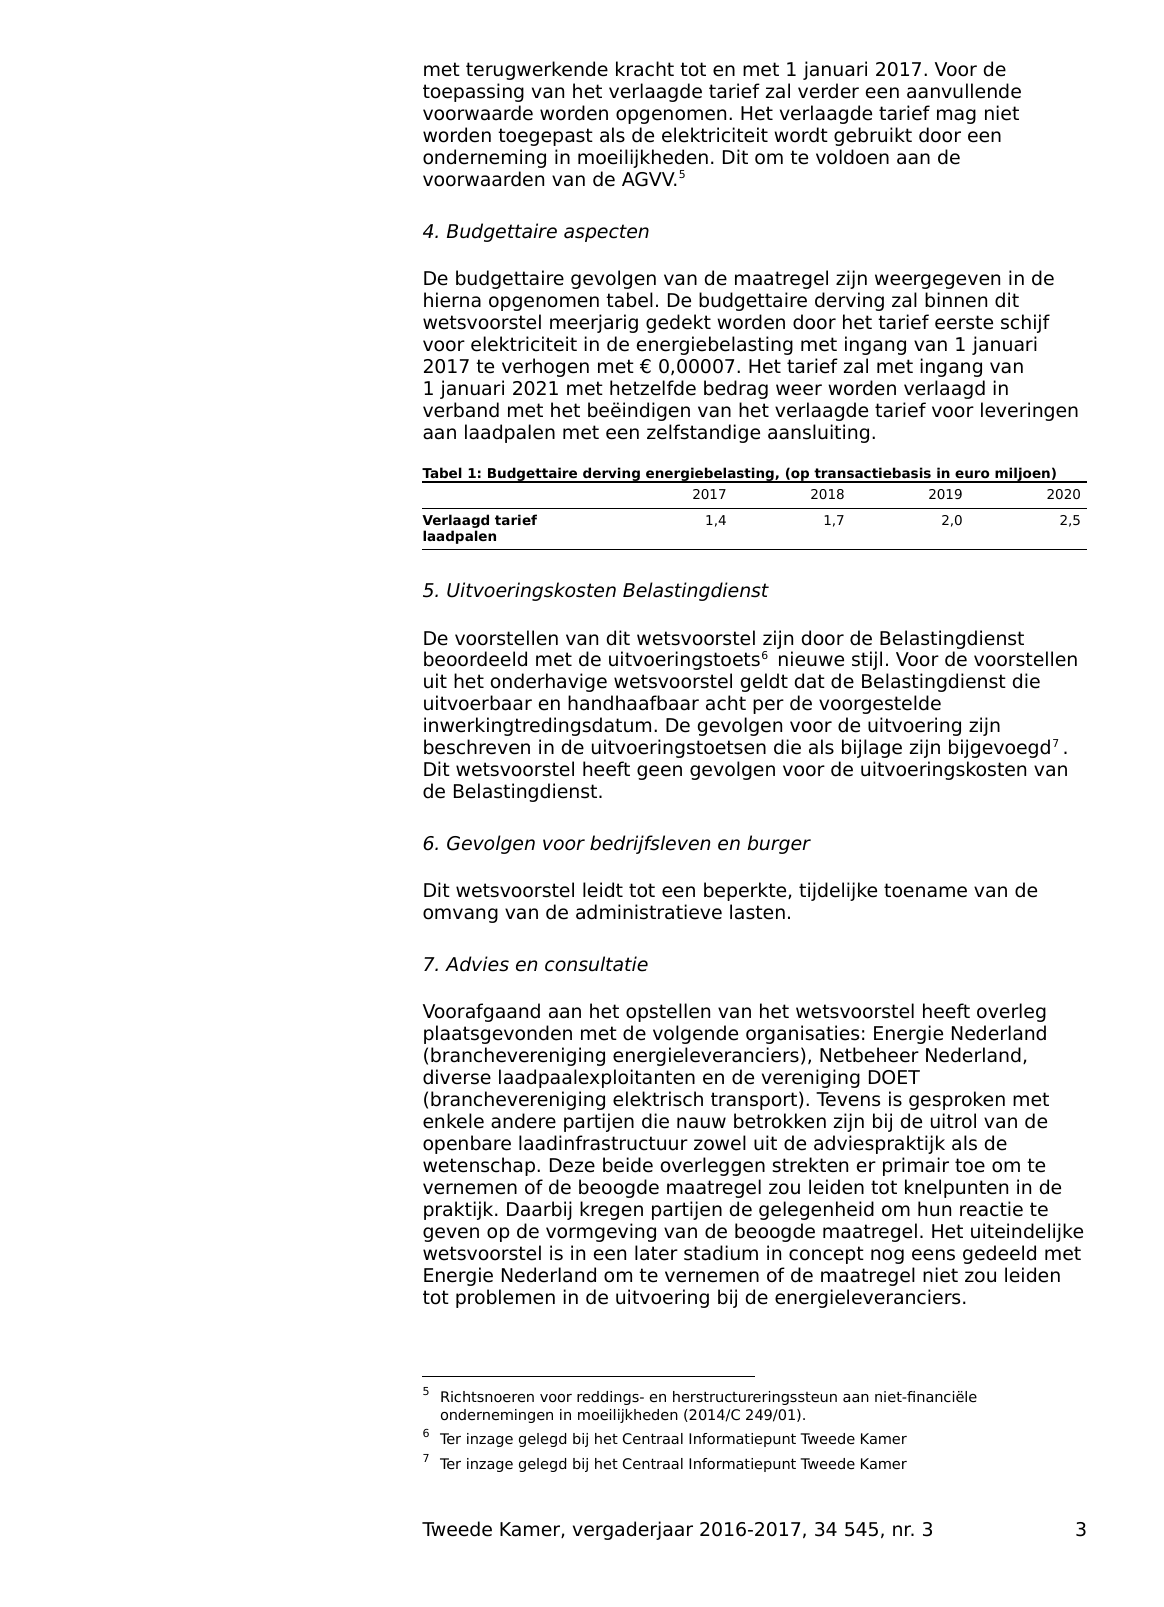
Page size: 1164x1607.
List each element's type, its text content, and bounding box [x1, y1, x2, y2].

text Dit wetsvoorstel leidt tot een beperkte, tijdelijke toename van de omvang van de administratieve lasten. [422, 880, 1087, 924]
text Ter inzage gelegd bij het Centraal Informatiepunt Tweede Kamer [422, 1452, 1087, 1474]
table_cell Verlaagd tarief laadpalen [422, 509, 614, 549]
subtitle 5. Uitvoeringskosten Belastingdienst [422, 580, 1087, 602]
text Ter inzage gelegd bij het Centraal Informatiepunt Tweede Kamer [422, 1427, 1087, 1449]
text Dit wetsvoorstel heeft geen gevolgen voor de uitvoeringskosten van de Belastingdienst. [422, 759, 1087, 803]
table_header Tabel 1: Budgettaire derving energiebelasting, (op transactiebasis in euro miljoen) [422, 466, 1087, 481]
subtitle 6. Gevolgen voor bedrijfsleven en burger [422, 833, 1087, 855]
subtitle 4. Budgettaire aspecten [422, 221, 1087, 243]
table_cell 2,5 [969, 509, 1087, 549]
table_cell 1,4 [614, 509, 732, 549]
text Richtsnoeren voor reddings- en herstructureringssteun aan niet-financiële ondernemingen in moeilijkheden (2014/C 249/01). [422, 1385, 1087, 1424]
text De budgettaire gevolgen van de maatregel zijn weergegeven in de hierna opgenomen tabel. De budgettaire derving zal binnen dit wetsvoorstel meerjarig gedekt worden door het tarief eerste schijf voor elektriciteit in de energiebelasting met ingang van 1 januari 2017 te verhogen met € 0,00007. Het tarief zal met ingang van 1 januari 2021 met hetzelfde bedrag weer worden verlaagd in verband met het beëindigen van het verlaagde tarief voor leveringen aan laadpalen met een zelfstandige aansluiting. [422, 268, 1087, 444]
table_cell 2,0 [850, 509, 968, 549]
text met terugwerkende kracht tot en met 1 januari 2017. Voor de toepassing van het verlaagde tarief zal verder een aanvullende voorwaarde worden opgenomen. Het verlaagde tarief mag niet worden toegepast als de elektriciteit wordt gebruikt door een onderneming in moeilijkheden. Dit om te voldoen aan de voorwaarden van de AGVV. [422, 59, 1087, 191]
text Voorafgaand aan het opstellen van het wetsvoorstel heeft overleg plaatsgevonden met de volgende organisaties: Energie Nederland (branchevereniging energieleveranciers), Netbeheer Nederland, diverse laadpaalexploitanten en de vereniging DOET (branchevereniging elektrisch transport). Tevens is gesproken met enkele andere partijen die nauw betrokken zijn bij de uitrol van de openbare laadinfrastructuur zowel uit de adviespraktijk als de wetenschap. Deze beide overleggen strekten er primair toe om te vernemen of de beoogde maatregel zou leiden tot knelpunten in de praktijk. Daarbij kregen partijen de gelegenheid om hun reactie te geven op de vormgeving van de beoogde maatregel. Het uiteindelijke wetsvoorstel is in een later stadium in concept nog eens gedeeld met Energie Nederland om te vernemen of de maatregel niet zou leiden tot problemen in de uitvoering bij de energieleveranciers. [422, 1001, 1087, 1309]
table_cell 1,7 [732, 509, 850, 549]
table_cell 2018 [732, 483, 850, 507]
table_cell 2017 [614, 483, 732, 507]
table_cell 2020 [969, 483, 1087, 507]
subtitle 7. Advies en consultatie [422, 954, 1087, 976]
table_cell 2019 [850, 483, 968, 507]
text De voorstellen van dit wetsvoorstel zijn door de Belastingdienst beoordeeld met de uitvoeringstoets nieuwe stijl. Voor de voorstellen uit het onderhavige wetsvoorstel geldt dat de Belastingdienst die uitvoerbaar en handhaafbaar acht per de voorgestelde inwerkingtredingsdatum. De gevolgen voor de uitvoering zijn beschreven in de uitvoeringstoetsen die als bijlage zijn bijgevoegd. [422, 627, 1087, 759]
table_cell [422, 483, 614, 507]
